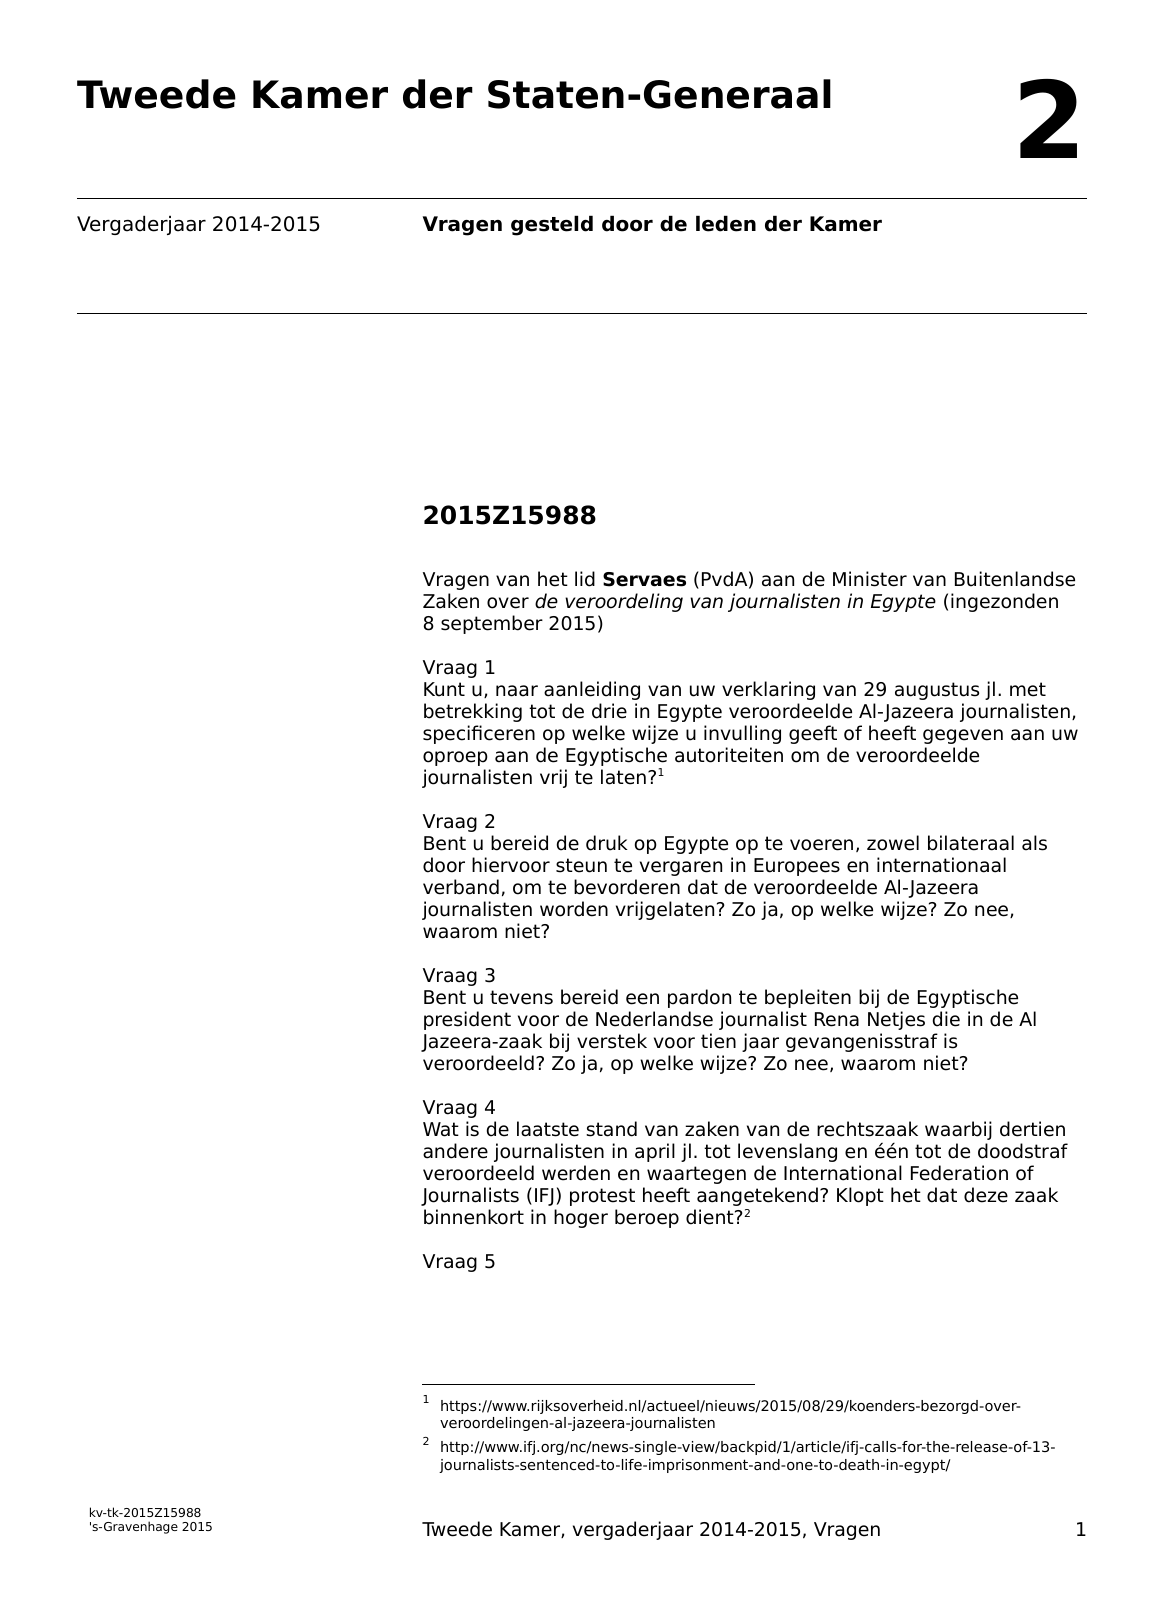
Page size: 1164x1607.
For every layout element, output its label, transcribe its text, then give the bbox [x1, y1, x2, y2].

text Wat is de laatste stand van zaken van de rechtszaak waarbij dertien andere journalisten in april jl. tot levenslang en één tot de doodstraf veroordeeld werden en waartegen de International Federation of Journalists (IFJ) protest heeft aangetekend? Klopt het dat deze zaak binnenkort in hoger beroep dient? [422, 1119, 1087, 1229]
text Vragen van het lid Servaes (PvdA) aan de Minister van Buitenlandse Zaken over de veroordeling van journalisten in Egypte (ingezonden 8 september 2015) [422, 569, 1087, 635]
text Bent u bereid de druk op Egypte op te voeren, zowel bilateraal als door hiervoor steun te vergaren in Europees en internationaal verband, om te bevorderen dat de veroordeelde Al-Jazeera journalisten worden vrijgelaten? Zo ja, op welke wijze? Zo nee, waarom niet? [422, 833, 1087, 943]
table_cell Vragen gesteld door de leden der Kamer [422, 199, 1087, 313]
text Vraag 1 [422, 657, 1087, 679]
text https://www.rijksoverheid.nl/actueel/nieuws/2015/08/29/koenders-bezorgd-over-veroordelingen-al-jazeera-journalisten [422, 1393, 1087, 1432]
table_header Tweede Kamer der Staten-Generaal [77, 59, 886, 198]
text Kunt u, naar aanleiding van uw verklaring van 29 augustus jl. met betrekking tot de drie in Egypte veroordeelde Al-Jazeera journalisten, specificeren op welke wijze u invulling geeft of heeft gegeven aan uw oproep aan de Egyptische autoriteiten om de veroordeelde journalisten vrij te laten? [422, 679, 1087, 789]
text Vraag 5 [422, 1251, 1087, 1273]
table_cell Vergaderjaar 2014-2015 [77, 199, 422, 313]
text http://www.ifj.org/nc/news-single-view/backpid/1/article/ifj-calls-for-the-release-of-13-journalists-sentenced-to-life-imprisonment-and-one-to-death-in-egypt/ [422, 1435, 1087, 1474]
text Vraag 2 [422, 811, 1087, 833]
text Vraag 3 [422, 965, 1087, 987]
text kv-tk-2015Z15988 [88, 1506, 323, 1520]
text 's-Gravenhage 2015 [88, 1520, 323, 1534]
text Vraag 4 [422, 1097, 1087, 1119]
text 2015Z15988 [422, 501, 1087, 531]
text Bent u tevens bereid een pardon te bepleiten bij de Egyptische president voor de Nederlandse journalist Rena Netjes die in de Al Jazeera-zaak bij verstek voor tien jaar gevangenisstraf is veroordeeld? Zo ja, op welke wijze? Zo nee, waarom niet? [422, 987, 1087, 1075]
table_header 2 [886, 59, 1087, 198]
